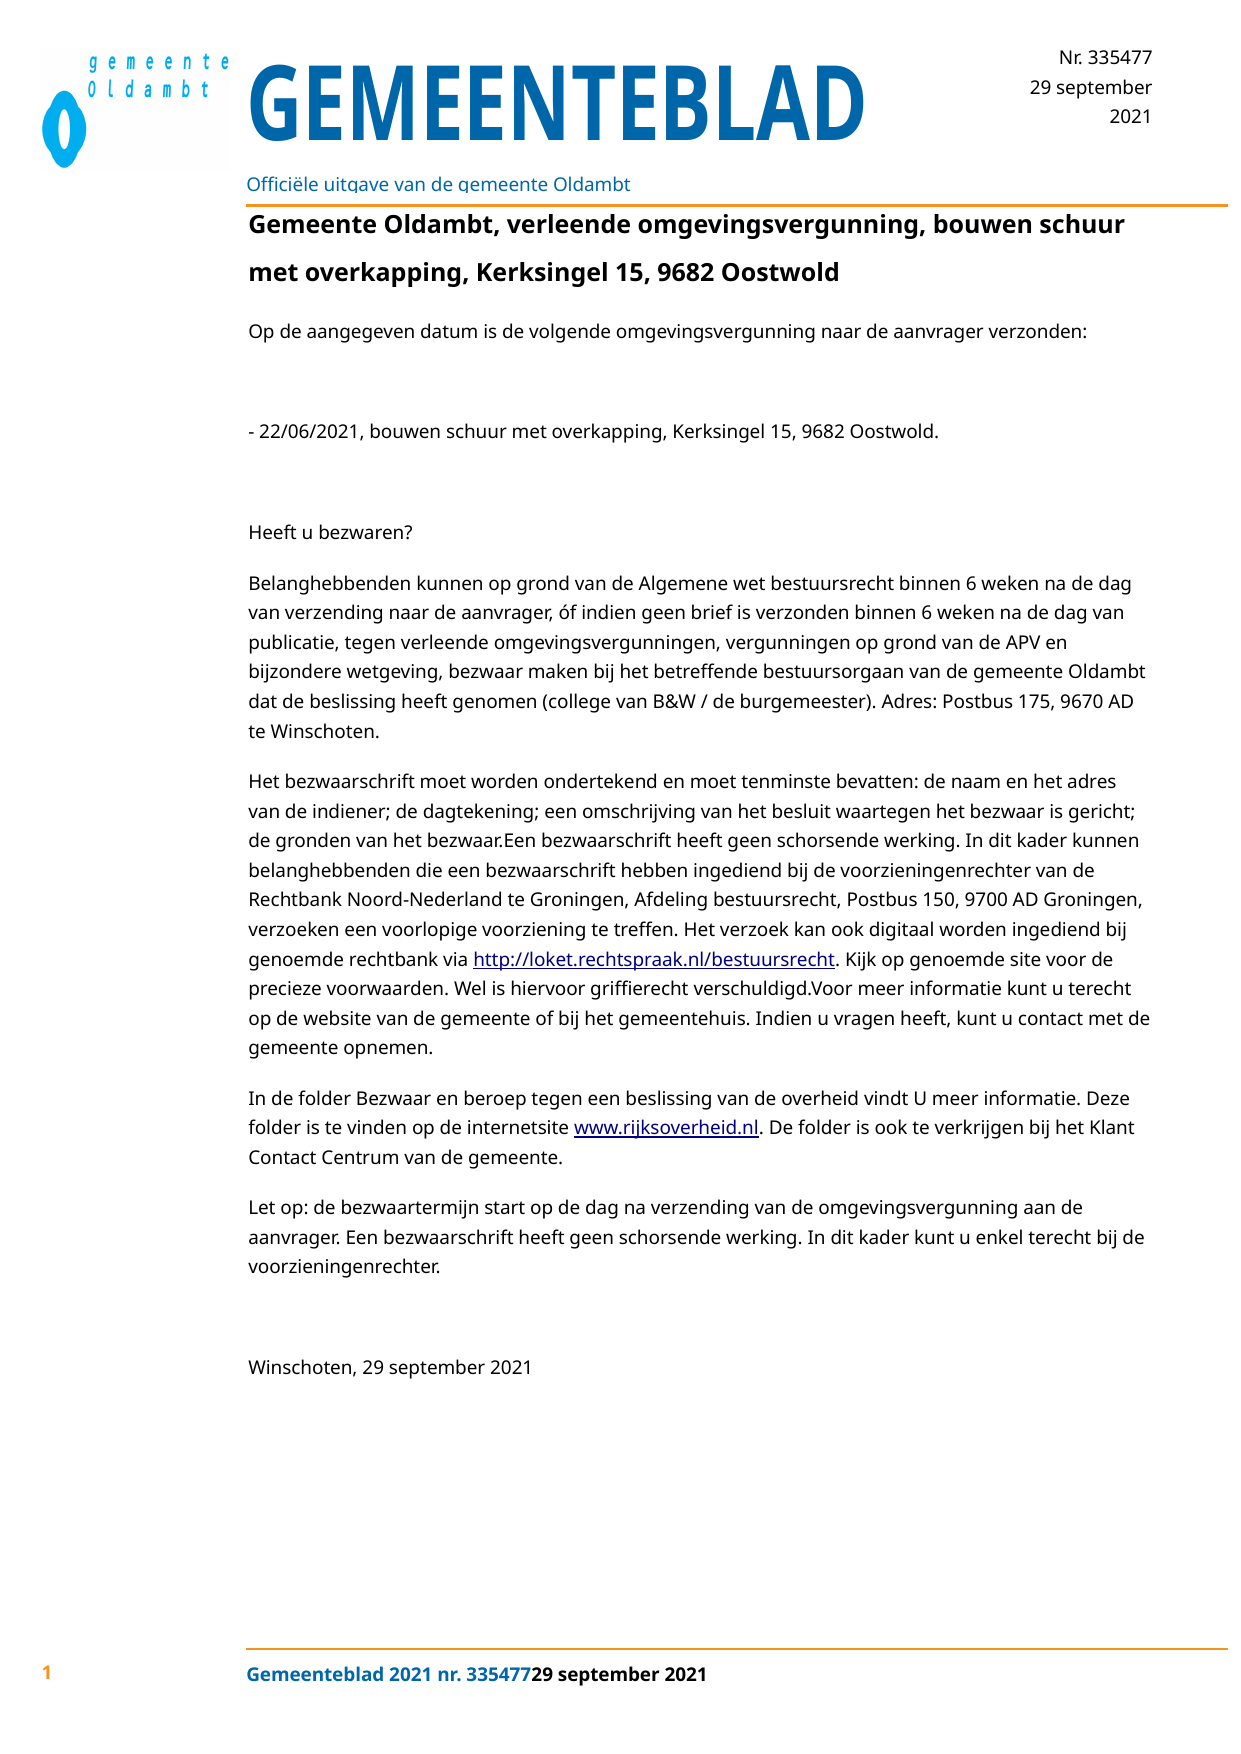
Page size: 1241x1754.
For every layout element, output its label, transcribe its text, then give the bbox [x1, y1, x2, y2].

text Op de aangegeven datum is de volgende omgevingsvergunning naar de aanvrager verzonden: [248, 318, 1152, 344]
text Gemeente Oldambt, verleende omgevingsvergunning, bouwen schuur met overkapping, Kerksingel 15, 9682 Oostwold [248, 207, 1152, 288]
text Winschoten, 29 september 2021 [248, 1354, 1152, 1380]
picture [41, 47, 231, 172]
text Belanghebbenden kunnen op grond van de Algemene wet bestuursrecht binnen 6 weken na de dag van verzending naar de aanvrager, óf indien geen brief is verzonden binnen 6 weken na de dag van publicatie, tegen verleende omgevingsvergunningen, vergunningen op grond van de APV en bijzondere wetgeving, bezwaar maken bij het betreffende bestuursorgaan van de gemeente Oldambt dat de beslissing heeft genomen (college van B&W / de burgemeester). Adres: Postbus 175, 9670 AD te Winschoten. [248, 570, 1152, 744]
text Het bezwaarschrift moet worden ondertekend en moet tenminste bevatten: de naam en het adres van de indiener; de dagtekening; een omschrijving van het besluit waartegen het bezwaar is gericht; de gronden van het bezwaar.Een bezwaarschrift heeft geen schorsende werking. In dit kader kunnen belanghebbenden die een bezwaarschrift hebben ingediend bij de voorzieningenrechter van de Rechtbank Noord-Nederland te Groningen, Afdeling bestuursrecht, Postbus 150, 9700 AD Groningen, verzoeken een voorlopige voorziening te treffen. Het verzoek kan ook digitaal worden ingediend bij genoemde rechtbank via http://loket.rechtspraak.nl/bestuursrecht. Kijk op genoemde site voor de precieze voorwaarden. Wel is hiervoor griffierecht verschuldigd.Voor meer informatie kunt u terecht op de website van de gemeente of bij het gemeentehuis. Indien u vragen heeft, kunt u contact met de gemeente opnemen. [248, 768, 1152, 1060]
text Let op: de bezwaartermijn start op de dag na verzending van de omgevingsvergunning aan de aanvrager. Een bezwaarschrift heeft geen schorsende werking. In dit kader kunt u enkel terecht bij de voorzieningenrechter. [248, 1194, 1152, 1279]
text In de folder Bezwaar en beroep tegen een beslissing van de overheid vindt U meer informatie. Deze folder is te vinden op de internetsite www.rijksoverheid.nl. De folder is ook te verkrijgen bij het Klant Contact Centrum van de gemeente. [248, 1085, 1152, 1170]
text - 22/06/2021, bouwen schuur met overkapping, Kerksingel 15, 9682 Oostwold. [248, 419, 1152, 444]
text Heeft u bezwaren? [248, 519, 1152, 545]
